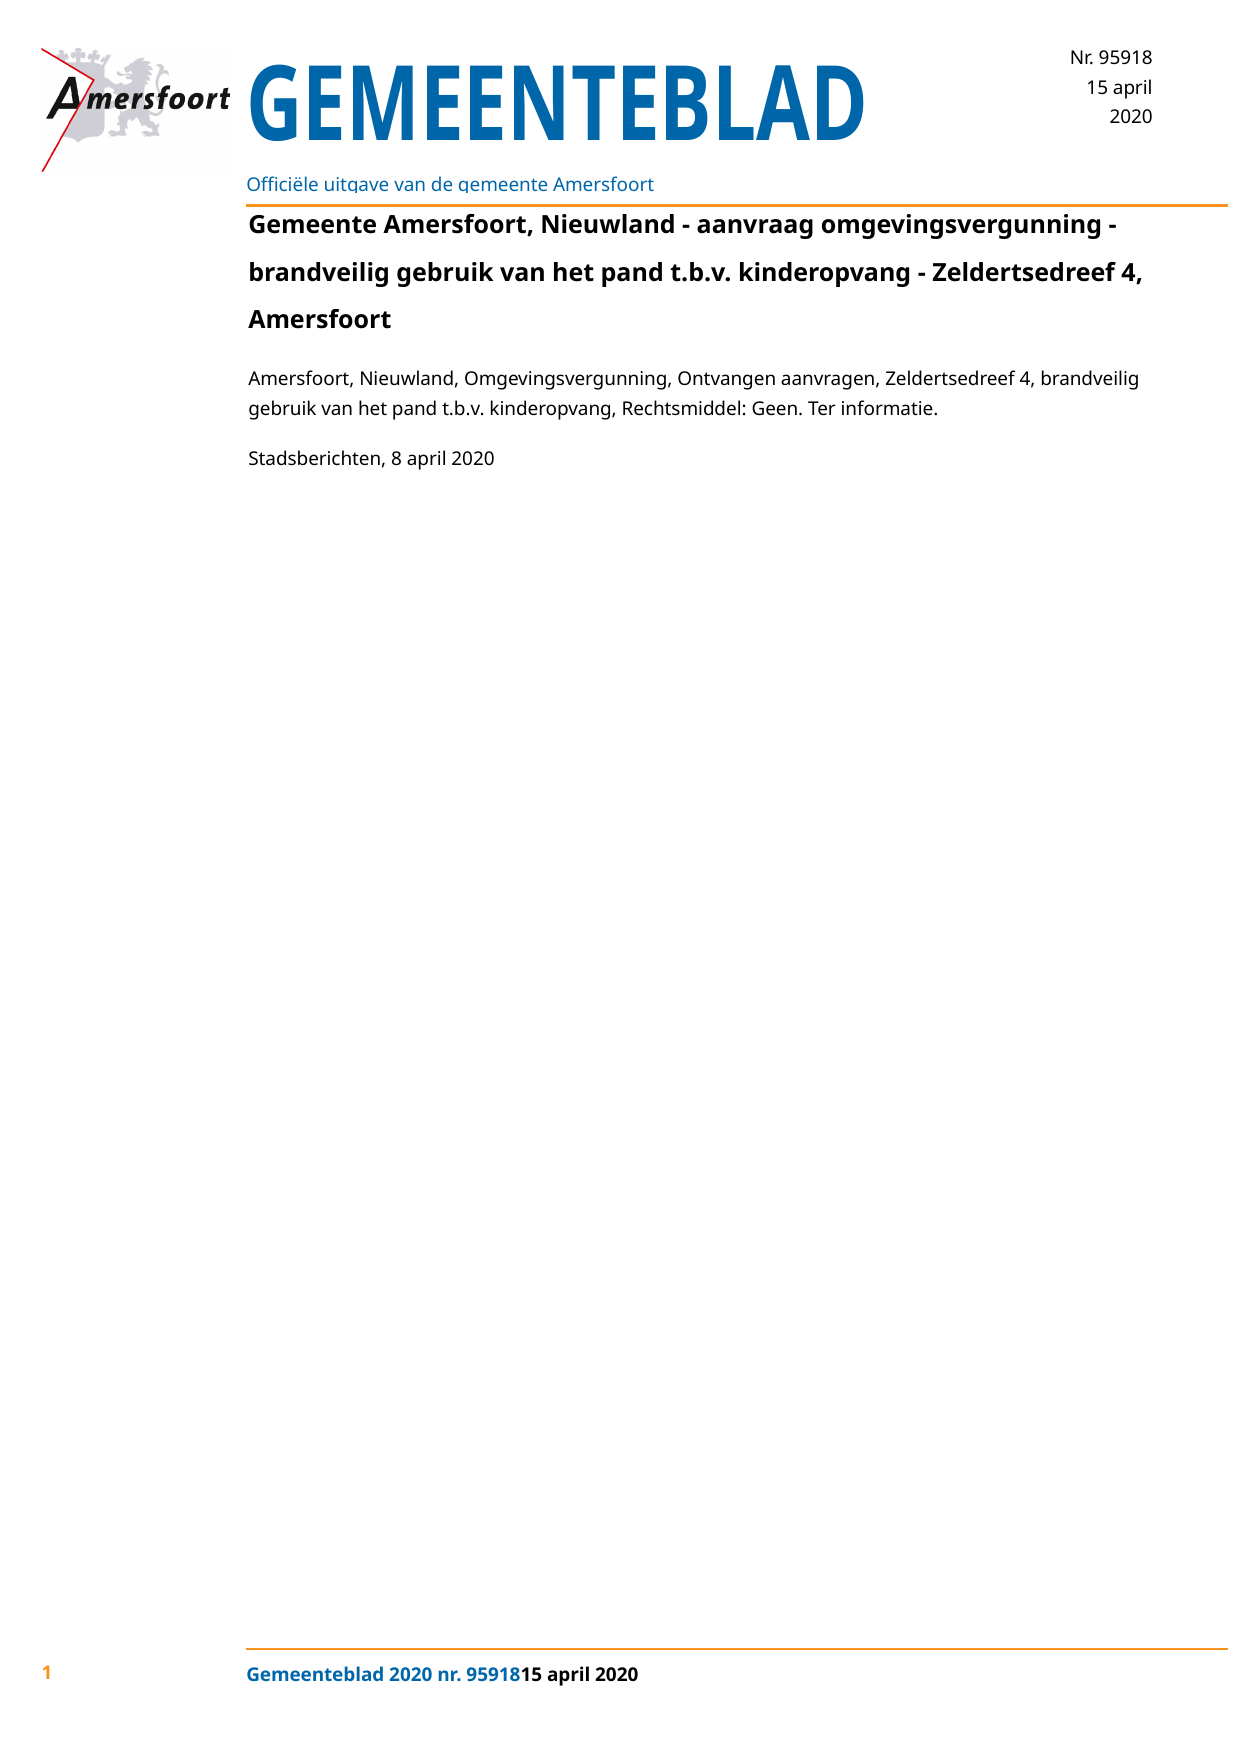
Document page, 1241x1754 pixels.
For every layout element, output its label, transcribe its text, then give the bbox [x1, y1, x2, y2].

text Amersfoort, Nieuwland, Omgevingsvergunning, Ontvangen aanvragen, Zeldertsedreef 4, brandveilig gebruik van het pand t.b.v. kinderopvang, Rechtsmiddel: Geen. Ter informatie. [248, 366, 1152, 421]
text Stadsberichten, 8 april 2020 [248, 446, 1152, 471]
picture [41, 47, 231, 172]
text Gemeente Amersfoort, Nieuwland - aanvraag omgevingsvergunning - brandveilig gebruik van het pand t.b.v. kinderopvang - Zeldertsedreef 4, Amersfoort [248, 207, 1152, 336]
